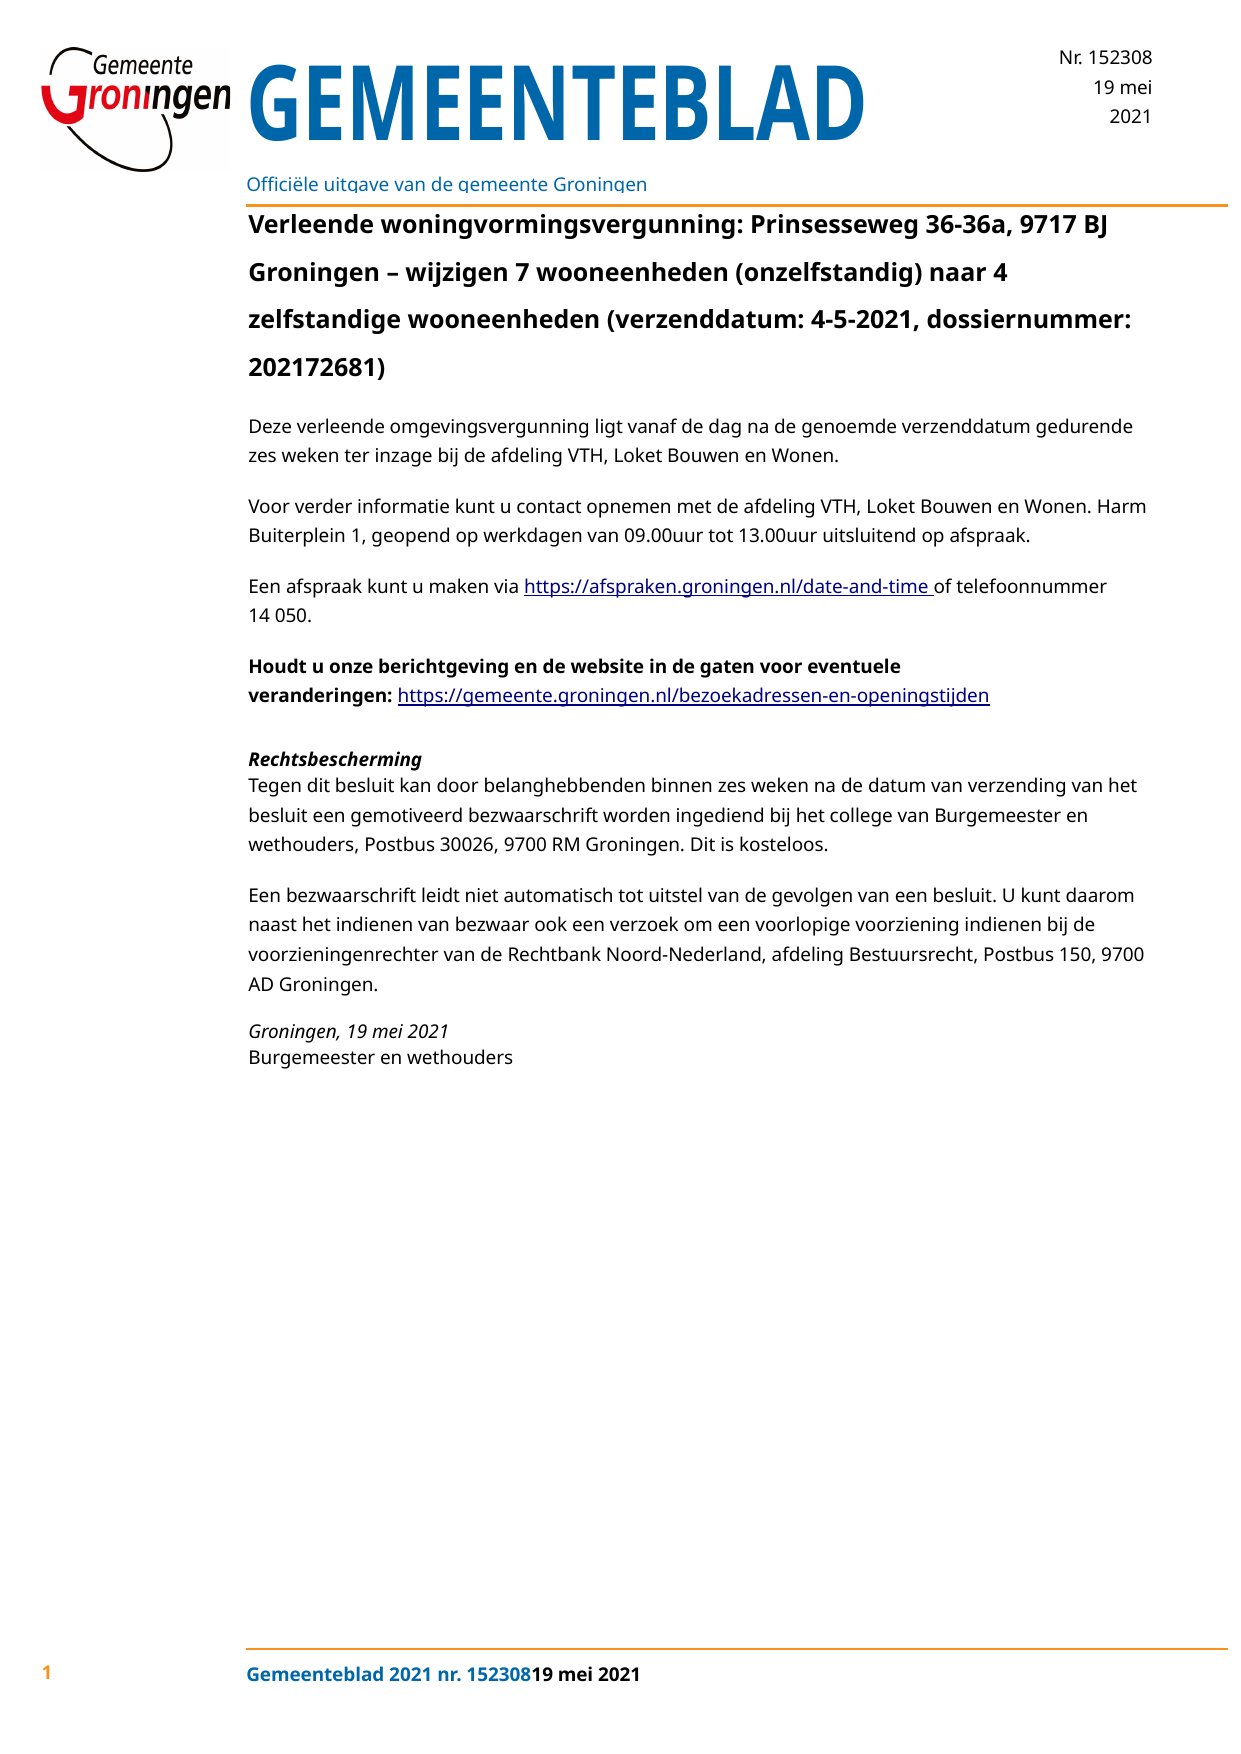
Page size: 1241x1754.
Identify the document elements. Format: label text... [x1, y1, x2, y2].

text Verleende woningvormingsvergunning: Prinsesseweg 36-36a, 9717 BJ Groningen – wijzigen 7 wooneenheden (onzelfstandig) naar 4 zelfstandige wooneenheden (verzenddatum: 4-5-2021, dossiernummer: 202172681) [248, 207, 1152, 384]
text Groningen, 19 mei 2021 [248, 1018, 1152, 1044]
text Voor verder informatie kunt u contact opnemen met de afdeling VTH, Loket Bouwen en Wonen. Harm Buiterplein 1, geopend op werkdagen van 09.00uur tot 13.00uur uitsluitend op afspraak. [248, 493, 1152, 548]
text Rechtsbescherming [248, 747, 1152, 772]
text Burgemeester en wethouders [248, 1044, 1152, 1070]
text Deze verleende omgevingsvergunning ligt vanaf de dag na de genoemde verzenddatum gedurende zes weken ter inzage bij de afdeling VTH, Loket Bouwen en Wonen. [248, 413, 1152, 468]
text Een bezwaarschrift leidt niet automatisch tot uitstel van de gevolgen van een besluit. U kunt daarom naast het indienen van bezwaar ook een verzoek om een voorlopige voorziening indienen bij de voorzieningenrechter van de Rechtbank Noord-Nederland, afdeling Bestuursrecht, Postbus 150, 9700 AD Groningen. [248, 882, 1152, 996]
text Tegen dit besluit kan door belanghebbenden binnen zes weken na de datum van verzending van het besluit een gemotiveerd bezwaarschrift worden ingediend bij het college van Burgemeester en wethouders, Postbus 30026, 9700 RM Groningen. Dit is kosteloos. [248, 772, 1152, 857]
text Houdt u onze berichtgeving en de website in de gaten voor eventuele veranderingen: https://gemeente.groningen.nl/bezoekadressen-en-openingstijden [248, 653, 1152, 708]
text Een afspraak kunt u maken via https://afspraken.groningen.nl/date-and-time of telefoonnummer 14 050. [248, 573, 1152, 628]
picture [41, 47, 231, 172]
